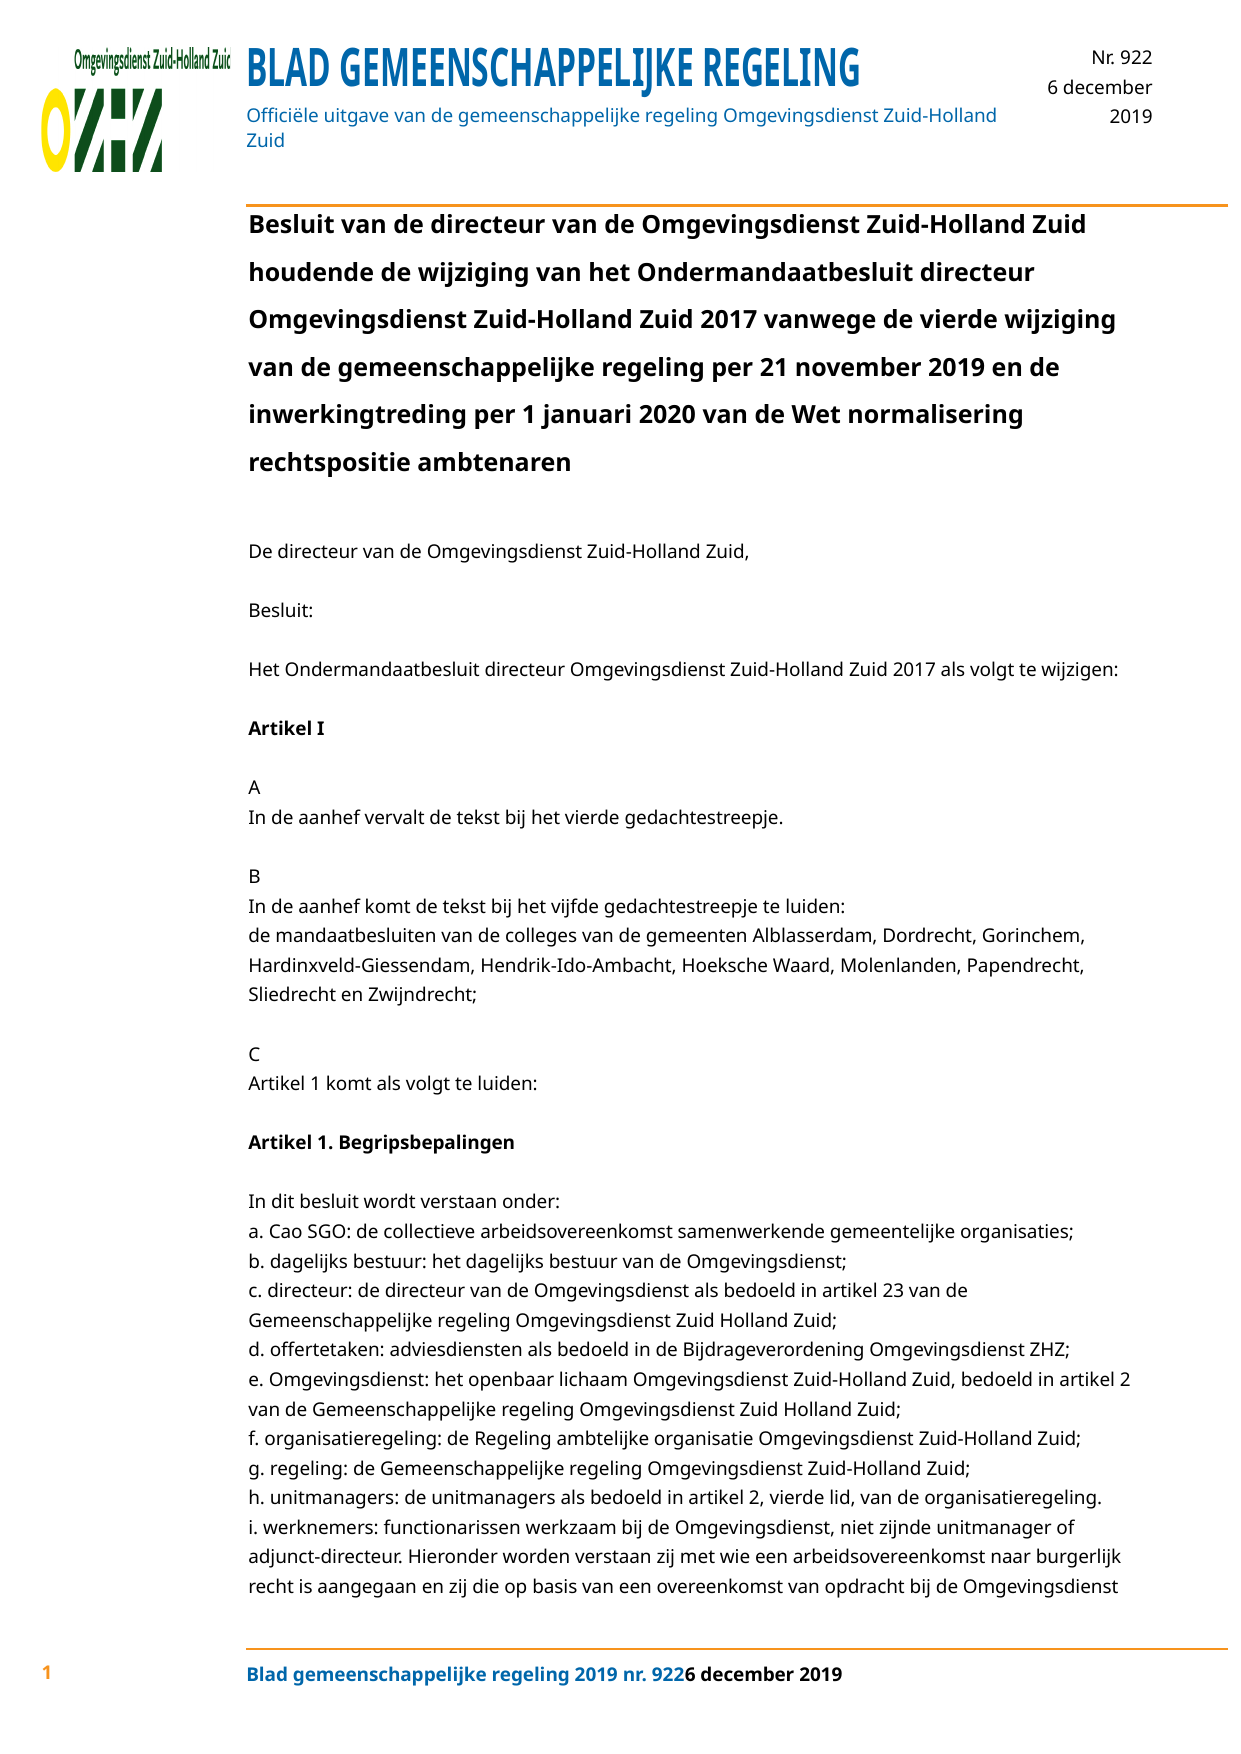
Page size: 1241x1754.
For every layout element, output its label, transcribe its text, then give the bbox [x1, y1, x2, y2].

text De directeur van de Omgevingsdienst Zuid-Holland Zuid, [248, 538, 1152, 564]
picture [41, 47, 231, 172]
text Het Ondermandaatbesluit directeur Omgevingsdienst Zuid-Holland Zuid 2017 als volgt te wijzigen: [248, 656, 1152, 682]
text b. dagelijks bestuur: het dagelijks bestuur van de Omgevingsdienst; [248, 1248, 1152, 1274]
text ​​A [248, 774, 1152, 800]
text e. Omgevingsdienst: het openbaar lichaam Omgevingsdienst Zuid-Holland Zuid, bedoeld in artikel 2 van de Gemeenschappelijke regeling Omgevingsdienst Zuid Holland Zuid; [248, 1366, 1152, 1422]
text h. unitmanagers: de unitmanagers als bedoeld in artikel 2, vierde lid, van de organisatieregeling. [248, 1484, 1152, 1510]
text Besluit: [248, 597, 1152, 623]
text In dit besluit wordt verstaan onder: [248, 1189, 1152, 1214]
text d. offertetaken: adviesdiensten als bedoeld in de Bijdrageverordening Omgevingsdienst ZHZ; [248, 1337, 1152, 1362]
text de mandaatbesluiten van de colleges van de gemeenten Alblasserdam, Dordrecht, Gorinchem, Hardinxveld-Giessendam, Hendrik-Ido-Ambacht, Hoeksche Waard, Molenlanden, Papendrecht, Sliedrecht en Zwijndrecht; [248, 922, 1152, 1007]
text ​B [248, 863, 1152, 889]
text Artikel I [248, 715, 1152, 741]
text In de aanhef vervalt de tekst bij het vierde gedachtestreepje. [248, 804, 1152, 830]
text c. directeur: de directeur van de Omgevingsdienst als bedoeld in artikel 23 van de Gemeenschappelijke regeling Omgevingsdienst Zuid Holland Zuid; [248, 1277, 1152, 1333]
text Artikel 1. Begripsbepalingen [248, 1129, 1152, 1155]
text g. regeling: de Gemeenschappelijke regeling Omgevingsdienst Zuid-Holland Zuid; [248, 1455, 1152, 1481]
text f. organisatieregeling: de Regeling ambtelijke organisatie Omgevingsdienst Zuid-Holland Zuid; [248, 1425, 1152, 1451]
text i. werknemers: functionarissen werkzaam bij de Omgevingsdienst, niet zijnde unitmanager of adjunct-directeur. Hieronder worden verstaan zij met wie een arbeidsovereenkomst naar burgerlijk recht is aangegaan en zij die op basis van een overeenkomst van opdracht bij de Omgevingsdienst [248, 1514, 1152, 1599]
text Artikel 1 komt als volgt te luiden: [248, 1070, 1152, 1096]
text Besluit van de directeur van de Omgevingsdienst Zuid-Holland Zuid houdende de wijziging van het Ondermandaatbesluit directeur Omgevingsdienst Zuid-Holland Zuid 2017 vanwege de vierde wijziging van de gemeenschappelijke regeling per 21 november 2019 en de inwerkingtreding per 1 januari 2020 van de Wet normalisering rechtspositie ambtenaren [248, 207, 1152, 479]
text In de aanhef komt de tekst bij het vijfde gedachtestreepje te luiden: [248, 893, 1152, 919]
text a. Cao SGO: de collectieve arbeidsovereenkomst samenwerkende gemeentelijke organisaties; [248, 1218, 1152, 1244]
text C [248, 1041, 1152, 1067]
